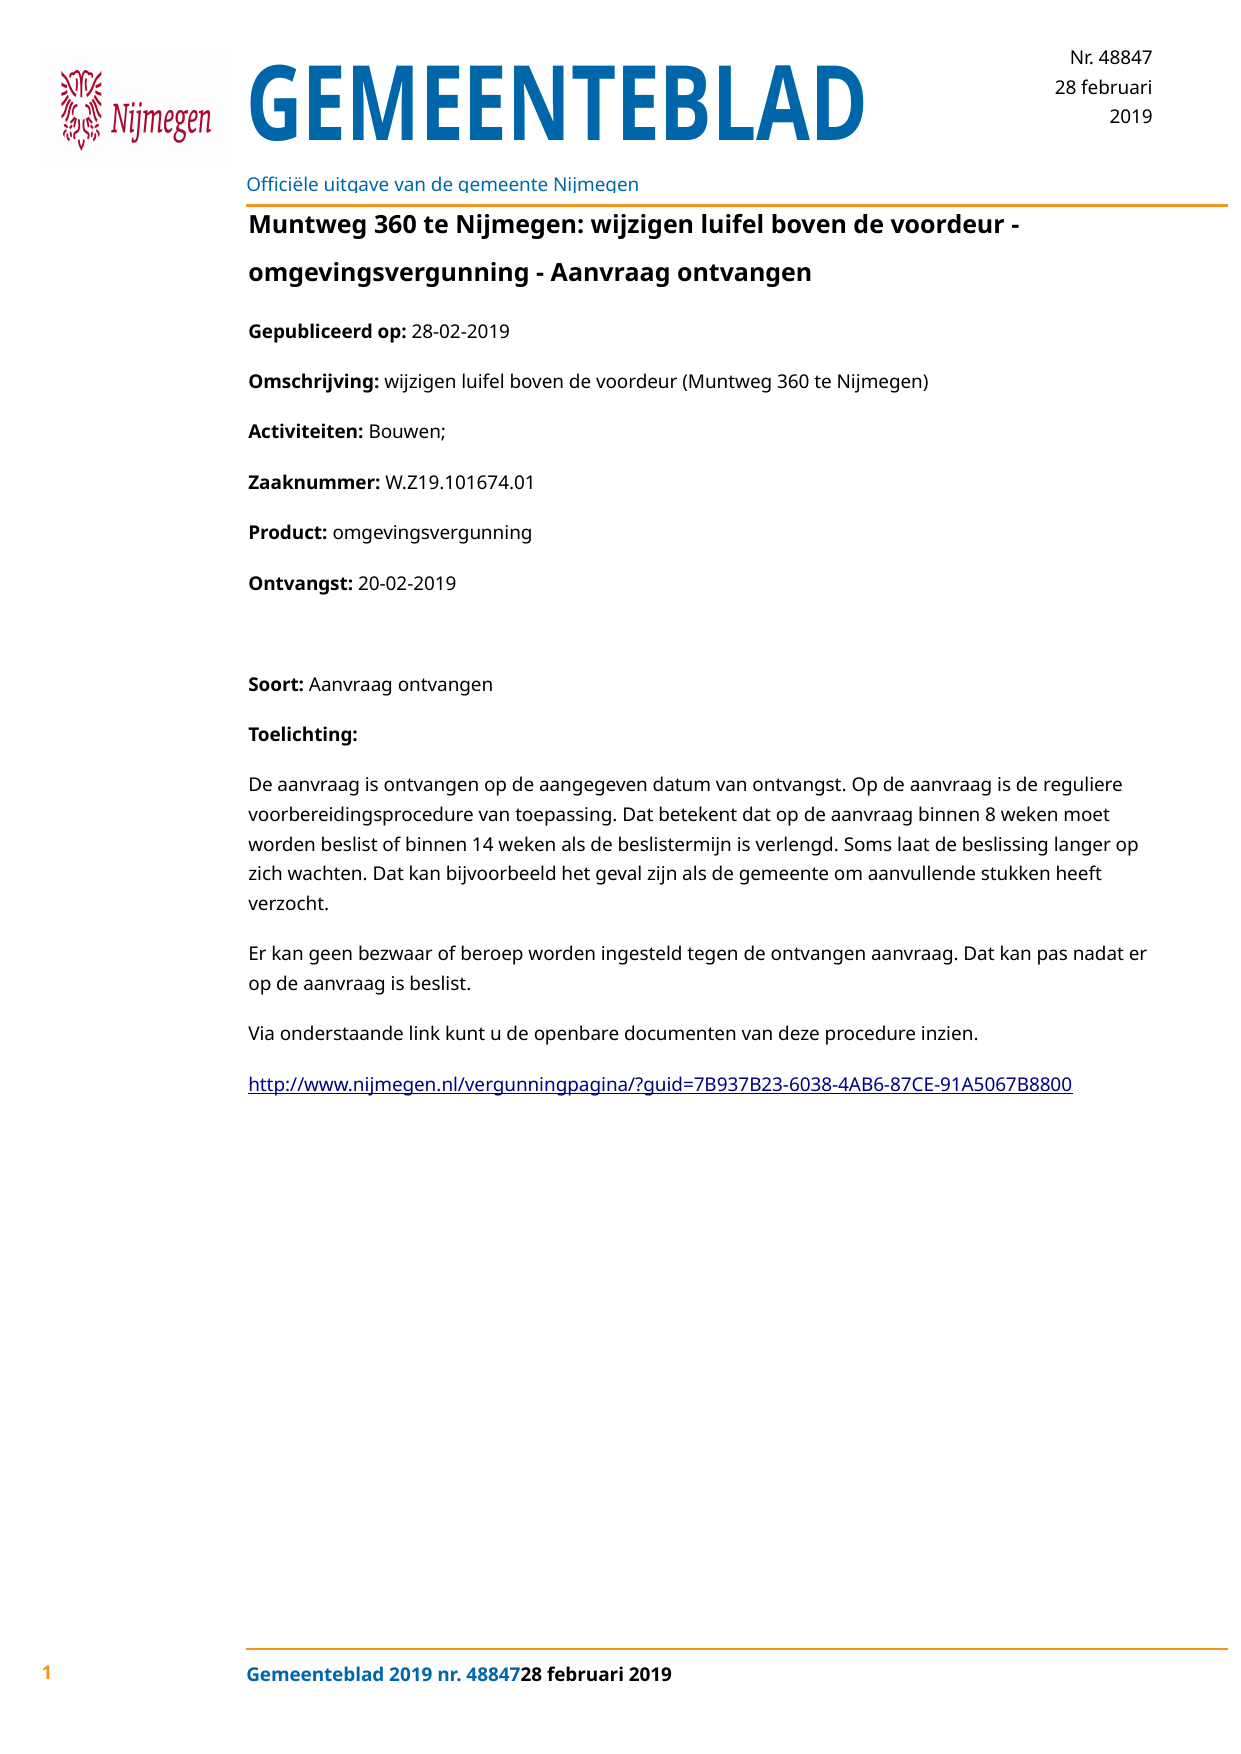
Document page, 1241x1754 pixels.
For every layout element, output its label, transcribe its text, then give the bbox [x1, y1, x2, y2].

text Ontvangst: 20-02-2019 [248, 570, 1152, 596]
text Soort: Aanvraag ontvangen [248, 671, 1152, 697]
text De aanvraag is ontvangen op de aangegeven datum van ontvangst. Op de aanvraag is de reguliere voorbereidingsprocedure van toepassing. Dat betekent dat op de aanvraag binnen 8 weken moet worden beslist of binnen 14 weken als de beslistermijn is verlengd. Soms laat de beslissing langer op zich wachten. Dat kan bijvoorbeeld het geval zijn als de gemeente om aanvullende stukken heeft verzocht. [248, 772, 1152, 916]
text Omschrijving: wijzigen luifel boven de voordeur (Muntweg 360 te Nijmegen) [248, 368, 1152, 394]
text Gepubliceerd op: 28-02-2019 [248, 318, 1152, 344]
text Muntweg 360 te Nijmegen: wijzigen luifel boven de voordeur - omgevingsvergunning - Aanvraag ontvangen [248, 207, 1152, 288]
picture [41, 47, 231, 172]
text Activiteiten: Bouwen; [248, 419, 1152, 444]
text Er kan geen bezwaar of beroep worden ingesteld tegen de ontvangen aanvraag. Dat kan pas nadat er op de aanvraag is beslist. [248, 940, 1152, 996]
text Product: omgevingsvergunning [248, 519, 1152, 545]
text http://www.nijmegen.nl/vergunningpagina/?guid=7B937B23-6038-4AB6-87CE-91A5067B8800 [248, 1071, 1152, 1097]
text Toelichting: [248, 721, 1152, 747]
text Via onderstaande link kunt u de openbare documenten van deze procedure inzien. [248, 1020, 1152, 1046]
text Zaaknummer: W.Z19.101674.01 [248, 469, 1152, 495]
